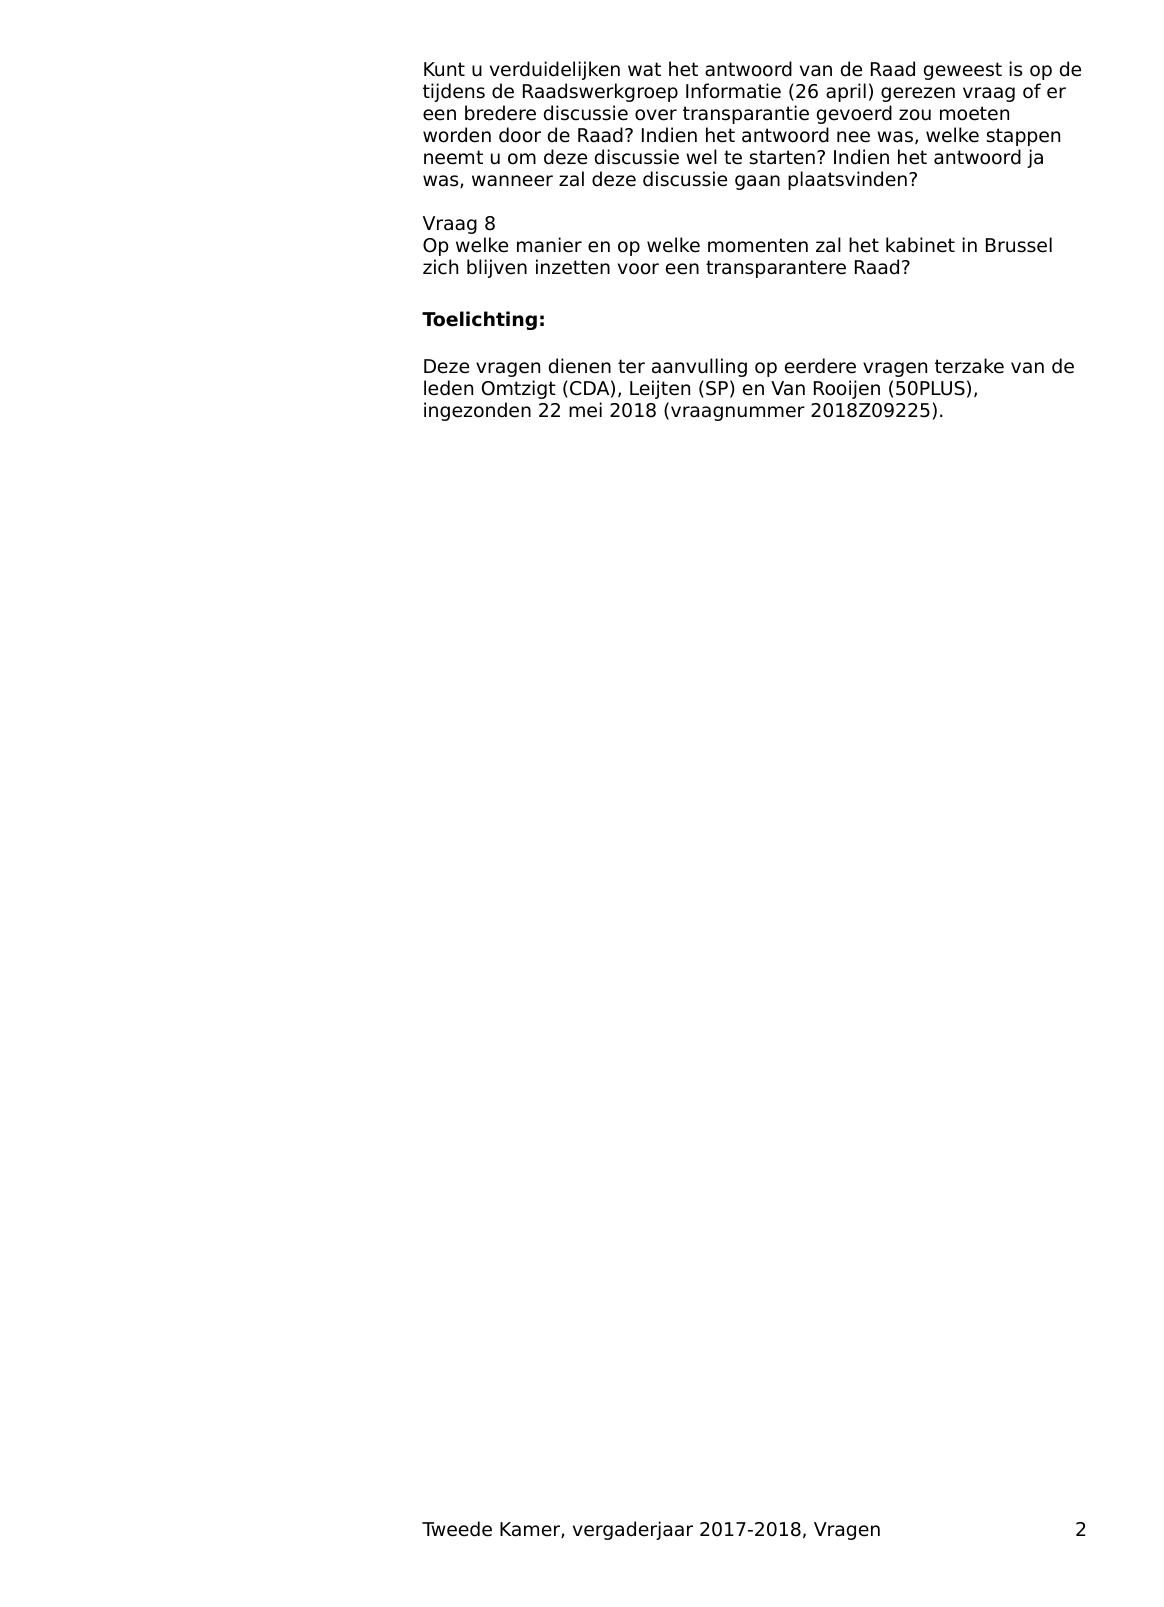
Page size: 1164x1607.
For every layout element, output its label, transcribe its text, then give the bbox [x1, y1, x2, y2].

text Vraag 8 [422, 213, 1087, 235]
text Kunt u verduidelijken wat het antwoord van de Raad geweest is op de tijdens de Raadswerkgroep Informatie (26 april) gerezen vraag of er een bredere discussie over transparantie gevoerd zou moeten worden door de Raad? Indien het antwoord nee was, welke stappen neemt u om deze discussie wel te starten? Indien het antwoord ja was, wanneer zal deze discussie gaan plaatsvinden? [422, 59, 1087, 191]
text Op welke manier en op welke momenten zal het kabinet in Brussel zich blijven inzetten voor een transparantere Raad? [422, 235, 1087, 279]
text Deze vragen dienen ter aanvulling op eerdere vragen terzake van de leden Omtzigt (CDA), Leijten (SP) en Van Rooijen (50PLUS), ingezonden 22 mei 2018 (vraagnummer 2018Z09225). [422, 356, 1087, 422]
subtitle Toelichting: [422, 309, 1087, 331]
